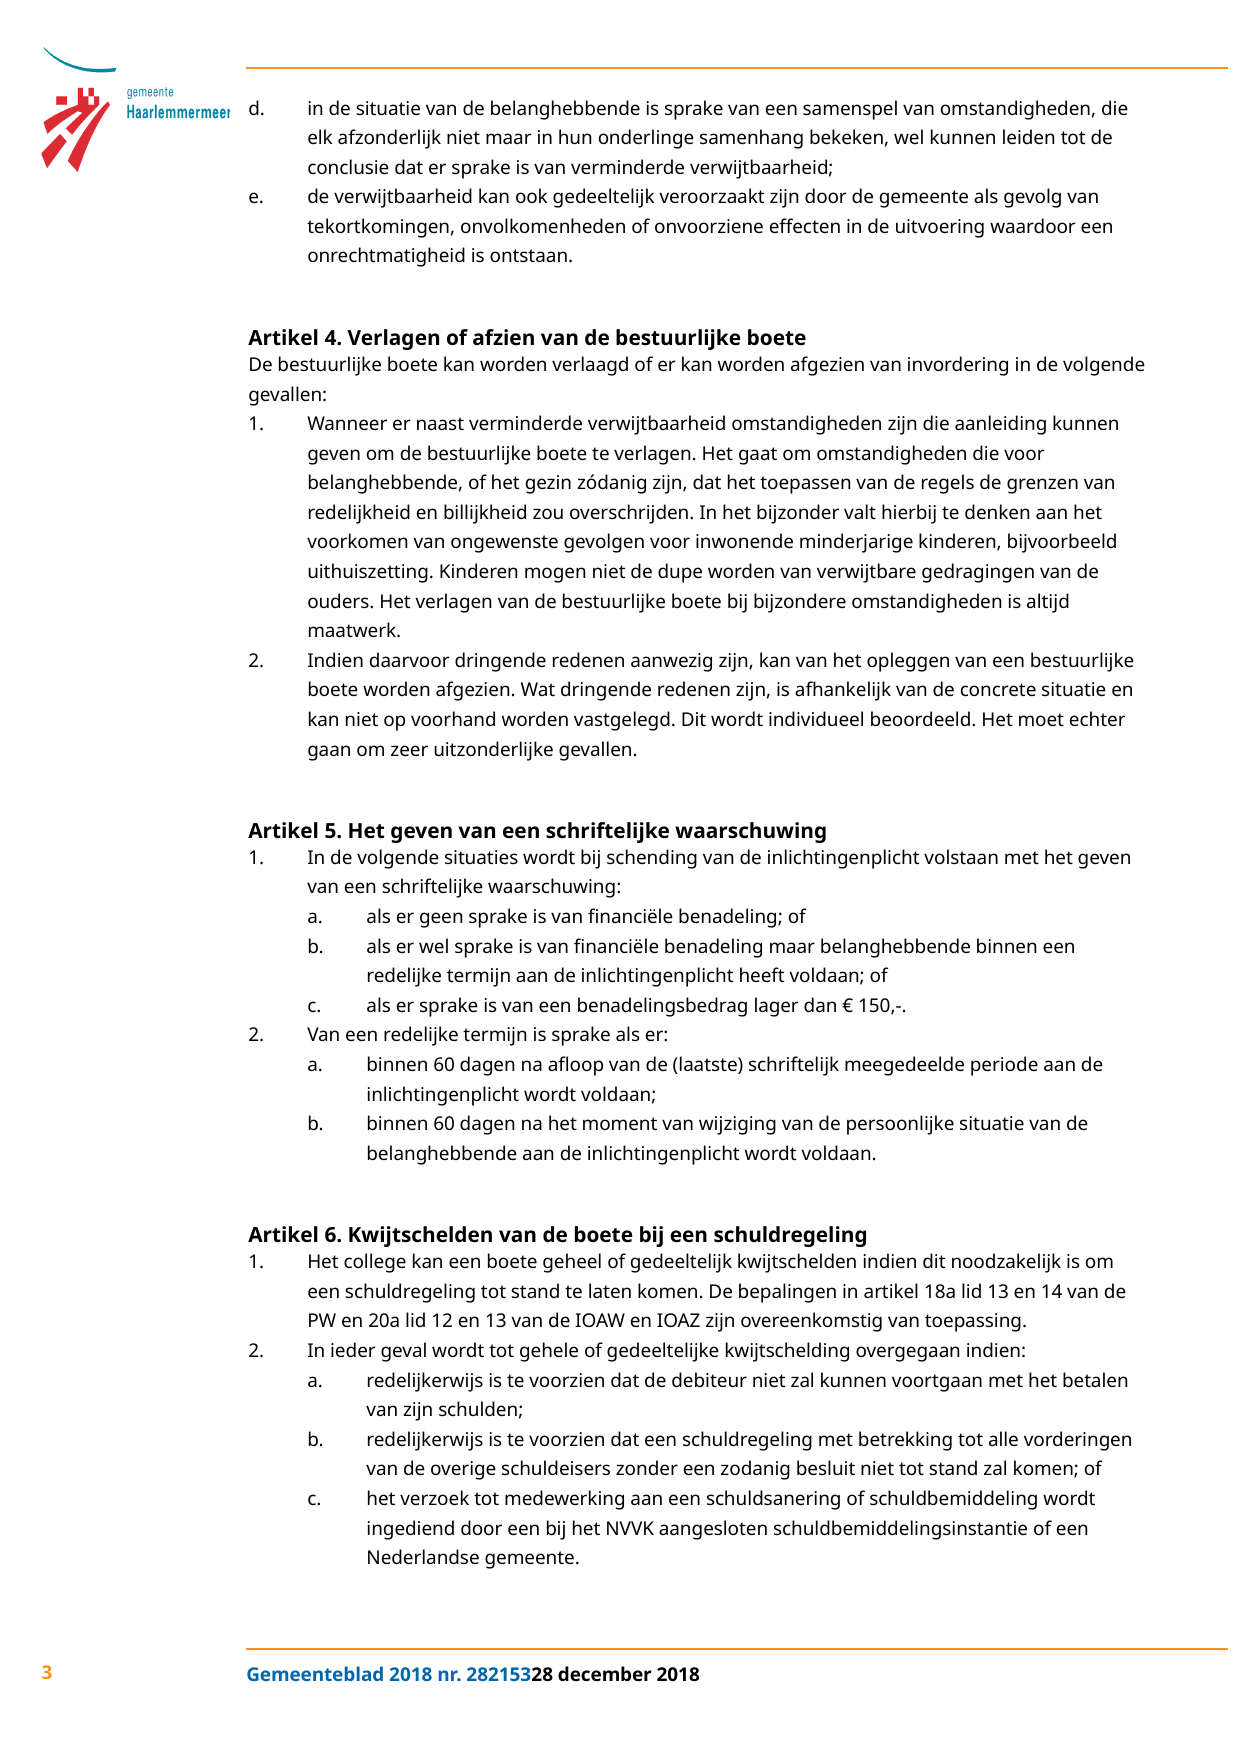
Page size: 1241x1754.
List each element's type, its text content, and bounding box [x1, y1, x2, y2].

list redelijkerwijs is te voorzien dat de debiteur niet zal kunnen voortgaan met het betalen van zijn schulden; [307, 1367, 1152, 1422]
list In ieder geval wordt tot gehele of gedeeltelijke kwijtschelding overgegaan indien: [248, 1337, 1152, 1363]
text Artikel 4. Verlagen of afzien van de bestuurlijke boete [248, 323, 1152, 351]
list Wanneer er naast verminderde verwijtbaarheid omstandigheden zijn die aanleiding kunnen geven om de bestuurlijke boete te verlagen. Het gaat om omstandigheden die voor belanghebbende, of het gezin zódanig zijn, dat het toepassen van de regels de grenzen van redelijkheid en billijkheid zou overschrijden. In het bijzonder valt hierbij te denken aan het voorkomen van ongewenste gevolgen voor inwonende minderjarige kinderen, bijvoorbeeld uithuiszetting. Kinderen mogen niet de dupe worden van verwijtbare gedragingen van de ouders. Het verlagen van de bestuurlijke boete bij bijzondere omstandigheden is altijd maatwerk. [248, 410, 1152, 643]
list Van een redelijke termijn is sprake als er: [248, 1022, 1152, 1047]
list het verzoek tot medewerking aan een schuldsanering of schuldbemiddeling wordt ingediend door een bij het NVVK aangesloten schuldbemiddelingsinstantie of een Nederlandse gemeente. [307, 1485, 1152, 1570]
text gevallen: [248, 381, 1152, 406]
list als er geen sprake is van financiële benadeling; of [307, 903, 1152, 929]
list Indien daarvoor dringende redenen aanwezig zijn, kan van het opleggen van een bestuurlijke boete worden afgezien. Wat dringende redenen zijn, is afhankelijk van de concrete situatie en kan niet op voorhand worden vastgelegd. Dit wordt individueel beoordeeld. Het moet echter gaan om zeer uitzonderlijke gevallen. [248, 647, 1152, 761]
list binnen 60 dagen na afloop van de (laatste) schriftelijk meegedeelde periode aan de inlichtingenplicht wordt voldaan; [307, 1051, 1152, 1107]
list Het college kan een boete geheel of gedeeltelijk kwijtschelden indien dit noodzakelijk is om een schuldregeling tot stand te laten komen. De bepalingen in artikel 18a lid 13 en 14 van de PW en 20a lid 12 en 13 van de IOAW en IOAZ zijn overeenkomstig van toepassing. [248, 1248, 1152, 1333]
list redelijkerwijs is te voorzien dat een schuldregeling met betrekking tot alle vorderingen van de overige schuldeisers zonder een zodanig besluit niet tot stand zal komen; of [307, 1426, 1152, 1481]
list de verwijtbaarheid kan ook gedeeltelijk veroorzaakt zijn door de gemeente als gevolg van tekortkomingen, onvolkomenheden of onvoorziene effecten in de uitvoering waardoor een onrechtmatigheid is ontstaan. [248, 183, 1152, 268]
list binnen 60 dagen na het moment van wijziging van de persoonlijke situatie van de belanghebbende aan de inlichtingenplicht wordt voldaan. [307, 1110, 1152, 1166]
text Artikel 5. Het geven van een schriftelijke waarschuwing [248, 816, 1152, 844]
list In de volgende situaties wordt bij schending van de inlichtingenplicht volstaan met het geven van een schriftelijke waarschuwing: [248, 844, 1152, 899]
text Artikel 6. Kwijtschelden van de boete bij een schuldregeling [248, 1220, 1152, 1248]
picture [41, 47, 231, 172]
list in de situatie van de belanghebbende is sprake van een samenspel van omstandigheden, die elk afzonderlijk niet maar in hun onderlinge samenhang bekeken, wel kunnen leiden tot de conclusie dat er sprake is van verminderde verwijtbaarheid; [248, 95, 1152, 180]
list als er sprake is van een benadelingsbedrag lager dan € 150,-. [307, 992, 1152, 1018]
list als er wel sprake is van financiële benadeling maar belanghebbende binnen een redelijke termijn aan de inlichtingenplicht heeft voldaan; of [307, 933, 1152, 988]
text De bestuurlijke boete kan worden verlaagd of er kan worden afgezien van invordering in de volgende [248, 351, 1152, 377]
